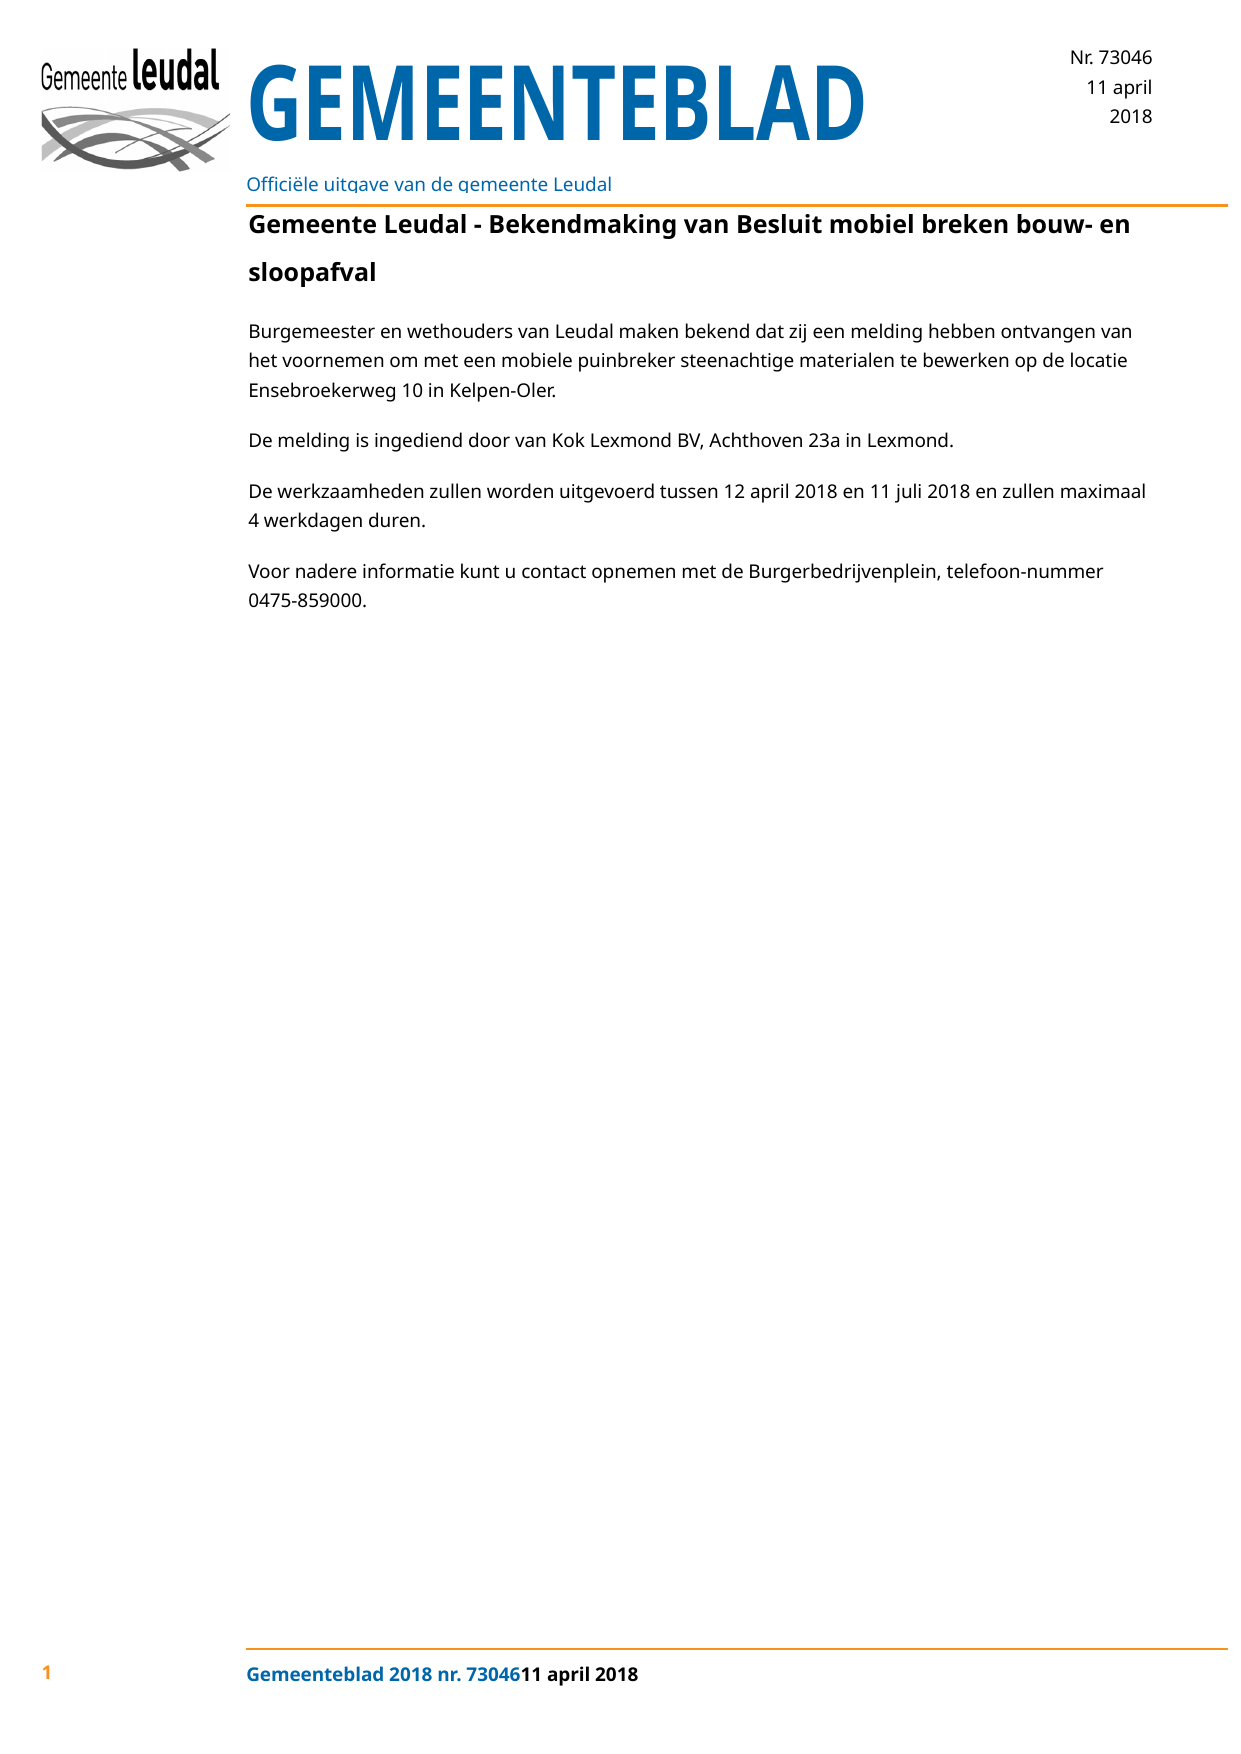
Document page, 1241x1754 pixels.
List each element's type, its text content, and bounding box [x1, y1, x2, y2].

text Gemeente Leudal - Bekendmaking van Besluit mobiel breken bouw- en sloopafval [248, 207, 1152, 288]
text Voor nadere informatie kunt u contact opnemen met de Burgerbedrijvenplein, telefoon-nummer 0475-859000. [248, 558, 1152, 613]
text De melding is ingediend door van Kok Lexmond BV, Achthoven 23a in Lexmond. [248, 427, 1152, 453]
picture [41, 47, 231, 172]
text De werkzaamheden zullen worden uitgevoerd tussen 12 april 2018 en 11 juli 2018 en zullen maximaal 4 werkdagen duren. [248, 478, 1152, 533]
text Burgemeester en wethouders van Leudal maken bekend dat zij een melding hebben ontvangen van het voornemen om met een mobiele puinbreker steenachtige materialen te bewerken op de locatie Ensebroekerweg 10 in Kelpen-Oler. [248, 318, 1152, 403]
